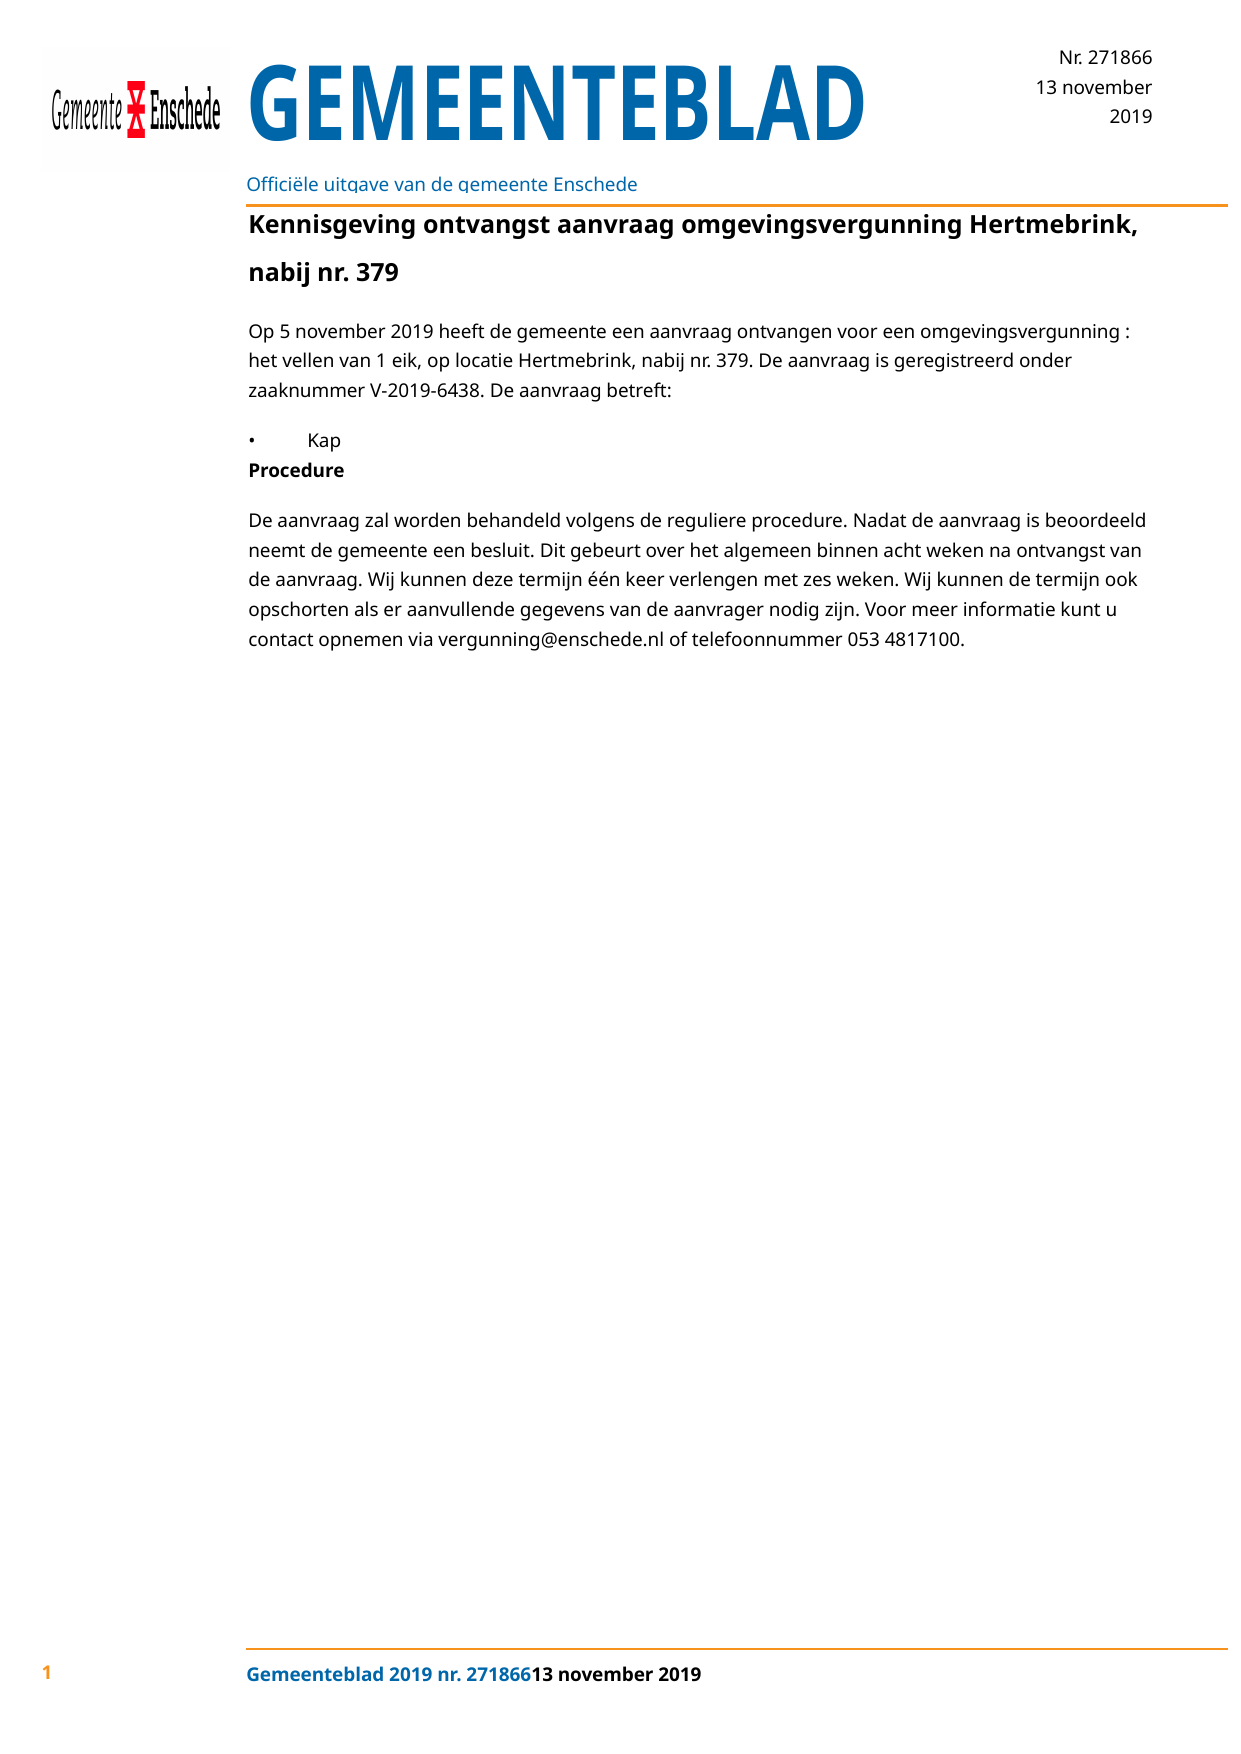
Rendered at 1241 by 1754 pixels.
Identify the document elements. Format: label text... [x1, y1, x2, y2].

text Procedure [248, 457, 1152, 483]
list Kap [248, 427, 1152, 453]
text De aanvraag zal worden behandeld volgens de reguliere procedure. Nadat de aanvraag is beoordeeld neemt de gemeente een besluit. Dit gebeurt over het algemeen binnen acht weken na ontvangst van de aanvraag. Wij kunnen deze termijn één keer verlengen met zes weken. Wij kunnen de termijn ook opschorten als er aanvullende gegevens van de aanvrager nodig zijn. Voor meer informatie kunt u contact opnemen via vergunning@enschede.nl of telefoonnummer 053 4817100. [248, 507, 1152, 652]
text Kennisgeving ontvangst aanvraag omgevingsvergunning Hertmebrink, nabij nr. 379 [248, 207, 1152, 288]
picture [41, 47, 231, 172]
text Op 5 november 2019 heeft de gemeente een aanvraag ontvangen voor een omgevingsvergunning : het vellen van 1 eik, op locatie Hertmebrink, nabij nr. 379. De aanvraag is geregistreerd onder zaaknummer V-2019-6438. De aanvraag betreft: [248, 318, 1152, 403]
